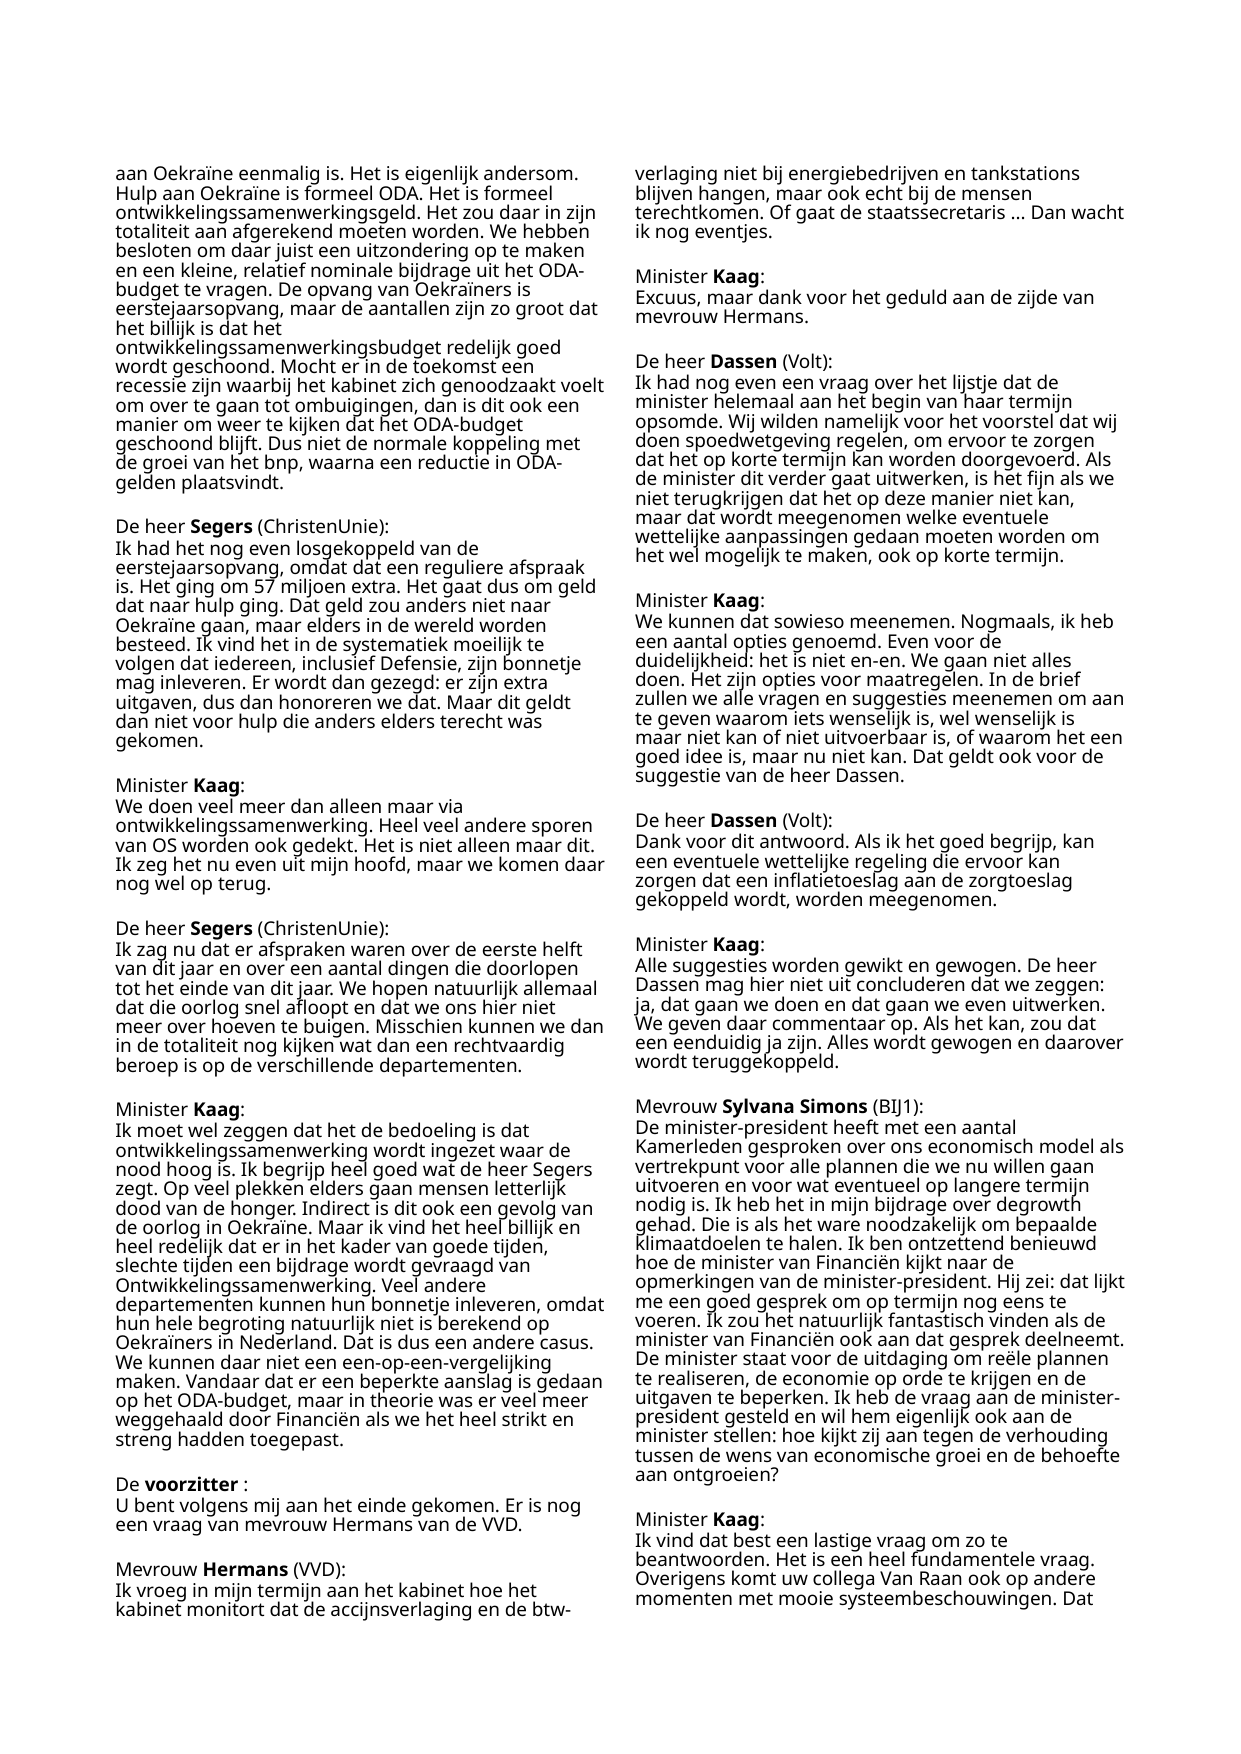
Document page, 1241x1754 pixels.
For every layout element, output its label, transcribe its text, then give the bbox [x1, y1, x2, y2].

text We kunnen dat sowieso meenemen. Nogmaals, ik heb een aantal opties genoemd. Even voor de duidelijkheid: het is niet en-en. We gaan niet alles doen. Het zijn opties voor maatregelen. In de brief zullen we alle vragen en suggesties meenemen om aan te geven waarom iets wenselijk is, wel wenselijk is maar niet kan of niet uitvoerbaar is, of waarom het een goed idee is, maar nu niet kan. Dat geldt ook voor de suggestie van de heer Dassen. [635, 613, 1125, 787]
text De minister-president heeft met een aantal Kamerleden gesproken over ons economisch model als vertrekpunt voor alle plannen die we nu willen gaan uitvoeren en voor wat eventueel op langere termijn nodig is. Ik heb het in mijn bijdrage over degrowth gehad. Die is als het ware noodzakelijk om bepaalde klimaatdoelen te halen. Ik ben ontzettend benieuwd hoe de minister van Financiën kijkt naar de opmerkingen van de minister-president. Hij zei: dat lijkt me een goed gesprek om op termijn nog eens te voeren. Ik zou het natuurlijk fantastisch vinden als de minister van Financiën ook aan dat gesprek deelneemt. De minister staat voor de uitdaging om reële plannen te realiseren, de economie op orde te krijgen en de uitgaven te beperken. Ik heb de vraag aan de minister-president gesteld en wil hem eigenlijk ook aan de minister stellen: hoe kijkt zij aan tegen de verhouding tussen de wens van economische groei en de behoefte aan ontgroeien? [635, 1119, 1125, 1485]
text De heer Dassen (Volt): [635, 348, 1125, 374]
text Minister Kaag: [115, 772, 605, 798]
text Minister Kaag: [115, 1097, 605, 1122]
text Ik had nog even een vraag over het lijstje dat de minister helemaal aan het begin van haar termijn opsomde. Wij wilden namelijk voor het voorstel dat wij doen spoedwetgeving regelen, om ervoor te zorgen dat het op korte termijn kan worden doorgevoerd. Als de minister dit verder gaat uitwerken, is het fijn als we niet terugkrijgen dat het op deze manier niet kan, maar dat wordt meegenomen welke eventuele wettelijke aanpassingen gedaan moeten worden om het wel mogelijk te maken, ook op korte termijn. [635, 374, 1125, 567]
text Ik vind dat best een lastige vraag om zo te beantwoorden. Het is een heel fundamentele vraag. Overigens komt uw collega Van Raan ook op andere momenten met mooie systeembeschouwingen. Dat [635, 1532, 1125, 1609]
text Ik zag nu dat er afspraken waren over de eerste helft van dit jaar en over een aantal dingen die doorlopen tot het einde van dit jaar. We hopen natuurlijk allemaal dat die oorlog snel afloopt en dat we ons hier niet meer over hoeven te buigen. Misschien kunnen we dan in de totaliteit nog kijken wat dan een rechtvaardig beroep is op de verschillende departementen. [115, 941, 605, 1076]
text Ik moet wel zeggen dat het de bedoeling is dat ontwikkelingssamenwerking wordt ingezet waar de nood hoog is. Ik begrijp heel goed wat de heer Segers zegt. Op veel plekken elders gaan mensen letterlijk dood van de honger. Indirect is dit ook een gevolg van de oorlog in Oekraïne. Maar ik vind het heel billijk en heel redelijk dat er in het kader van goede tijden, slechte tijden een bijdrage wordt gevraagd van Ontwikkelingssamenwerking. Veel andere departementen kunnen hun bonnetje inleveren, omdat hun hele begroting natuurlijk niet is berekend op Oekraïners in Nederland. Dat is dus een andere casus. We kunnen daar niet een een-op-een-vergelijking maken. Vandaar dat er een beperkte aanslag is gedaan op het ODA-budget, maar in theorie was er veel meer weggehaald door Financiën als we het heel strikt en streng hadden toegepast. [115, 1122, 605, 1450]
text Minister Kaag: [635, 931, 1125, 957]
text Minister Kaag: [635, 588, 1125, 613]
text Dank voor dit antwoord. Als ik het goed begrijp, kan een eventuele wettelijke regeling die ervoor kan zorgen dat een inflatietoeslag aan de zorgtoeslag gekoppeld wordt, worden meegenomen. [635, 833, 1125, 910]
text Minister Kaag: [635, 263, 1125, 289]
text De voorzitter : [115, 1471, 605, 1497]
text Ik vroeg in mijn termijn aan het kabinet hoe het kabinet monitort dat de accijnsverlaging en de btw- [115, 1582, 605, 1620]
text Mevrouw Sylvana Simons (BIJ1): [635, 1093, 1125, 1119]
text We doen veel meer dan alleen maar via ontwikkelingssamenwerking. Heel veel andere sporen van OS worden ook gedekt. Het is niet alleen maar dit. Ik zeg het nu even uit mijn hoofd, maar we komen daar nog wel op terug. [115, 798, 605, 894]
text De heer Dassen (Volt): [635, 808, 1125, 833]
text verlaging niet bij energiebedrijven en tankstations blijven hangen, maar ook echt bij de mensen terechtkomen. Of gaat de staatssecretaris ... Dan wacht ik nog eventjes. [635, 165, 1125, 242]
text Alle suggesties worden gewikt en gewogen. De heer Dassen mag hier niet uit concluderen dat we zeggen: ja, dat gaan we doen en dat gaan we even uitwerken. We geven daar commentaar op. Als het kan, zou dat een eenduidig ja zijn. Alles wordt gewogen en daarover wordt teruggekoppeld. [635, 957, 1125, 1073]
text Minister Kaag: [635, 1506, 1125, 1532]
text U bent volgens mij aan het einde gekomen. Er is nog een vraag van mevrouw Hermans van de VVD. [115, 1497, 605, 1535]
text Ik had het nog even losgekoppeld van de eerstejaarsopvang, omdat dat een reguliere afspraak is. Het ging om 57 miljoen extra. Het gaat dus om geld dat naar hulp ging. Dat geld zou anders niet naar Oekraïne gaan, maar elders in de wereld worden besteed. Ik vind het in de systematiek moeilijk te volgen dat iedereen, inclusief Defensie, zijn bonnetje mag inleveren. Er wordt dan gezegd: er zijn extra uitgaven, dus dan honoreren we dat. Maar dit geldt dan niet voor hulp die anders elders terecht was gekomen. [115, 539, 605, 751]
text Mevrouw Hermans (VVD): [115, 1556, 605, 1582]
text De heer Segers (ChristenUnie): [115, 915, 605, 941]
text aan Oekraïne eenmalig is. Het is eigenlijk andersom. Hulp aan Oekraïne is formeel ODA. Het is formeel ontwikkelingssamenwerkingsgeld. Het zou daar in zijn totaliteit aan afgerekend moeten worden. We hebben besloten om daar juist een uitzondering op te maken en een kleine, relatief nominale bijdrage uit het ODA-budget te vragen. De opvang van Oekraïners is eerstejaarsopvang, maar de aantallen zijn zo groot dat het billijk is dat het ontwikkelingssamenwerkingsbudget redelijk goed wordt geschoond. Mocht er in de toekomst een recessie zijn waarbij het kabinet zich genoodzaakt voelt om over te gaan tot ombuigingen, dan is dit ook een manier om weer te kijken dat het ODA-budget geschoond blijft. Dus niet de normale koppeling met de groei van het bnp, waarna een reductie in ODA-gelden plaatsvindt. [115, 165, 605, 493]
text De heer Segers (ChristenUnie): [115, 514, 605, 539]
text Excuus, maar dank voor het geduld aan de zijde van mevrouw Hermans. [635, 289, 1125, 327]
